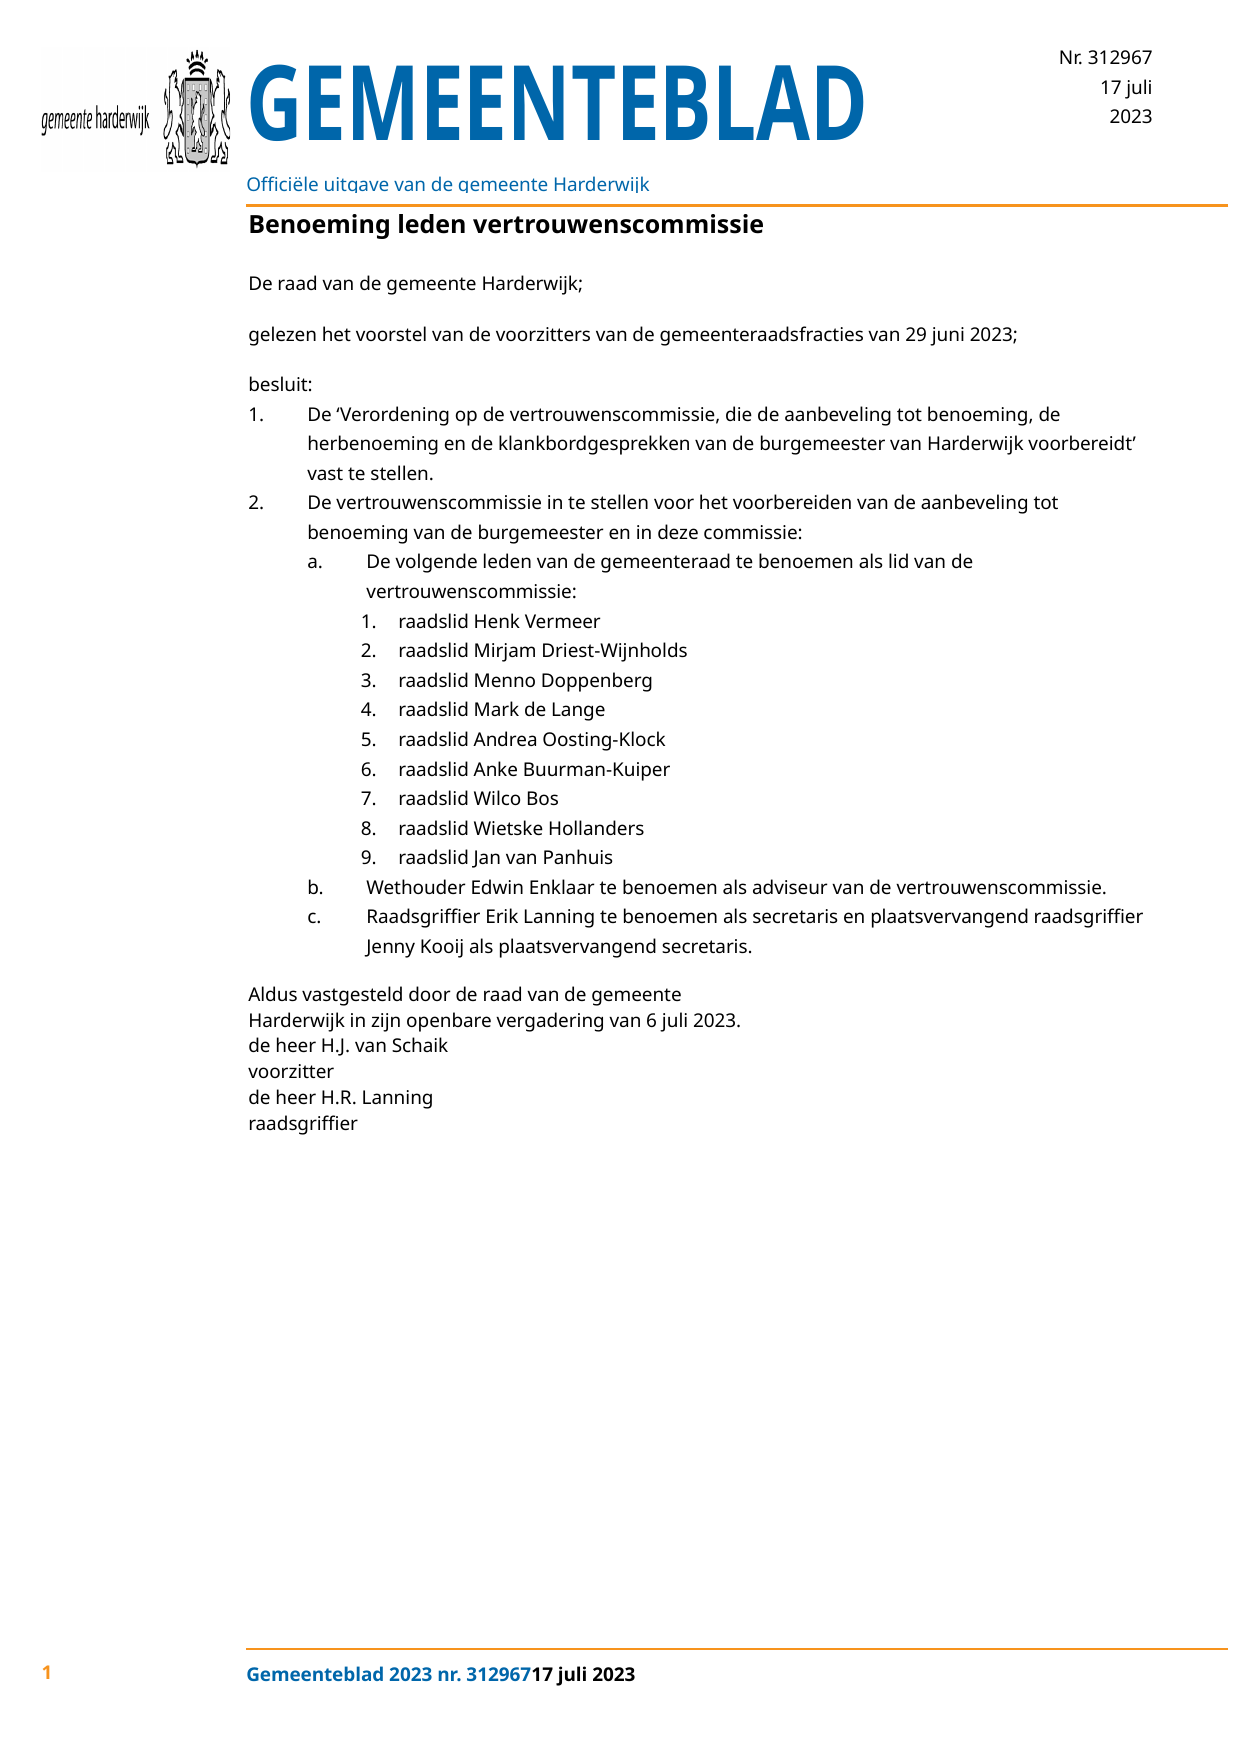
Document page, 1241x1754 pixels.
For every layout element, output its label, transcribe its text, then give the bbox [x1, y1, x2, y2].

text De raad van de gemeente Harderwijk; [248, 270, 1152, 296]
list De volgende leden van de gemeenteraad te benoemen als lid van de vertrouwenscommissie: [307, 549, 1152, 604]
text de heer H.R. Lanning [248, 1084, 1152, 1110]
picture [41, 47, 231, 172]
text Harderwijk in zijn openbare vergadering van 6 juli 2023. [248, 1007, 1152, 1032]
text raadsgriffier [248, 1110, 1152, 1135]
list raadslid Mirjam Driest-Wijnholds [361, 637, 1152, 663]
text voorzitter [248, 1058, 1152, 1084]
list raadslid Wietske Hollanders [361, 815, 1152, 841]
list De vertrouwenscommissie in te stellen voor het voorbereiden van de aanbeveling tot benoeming van de burgemeester en in deze commissie: [248, 489, 1152, 545]
text de heer H.J. van Schaik [248, 1032, 1152, 1058]
list raadslid Andrea Oosting-Klock [361, 726, 1152, 752]
list raadslid Mark de Lange [361, 697, 1152, 722]
text besluit: [248, 371, 1152, 397]
list raadslid Jan van Panhuis [361, 844, 1152, 870]
list De ‘Verordening op de vertrouwenscommissie, die de aanbeveling tot benoeming, de herbenoeming en de klankbordgesprekken van de burgemeester van Harderwijk voorbereidt’ vast te stellen. [248, 401, 1152, 486]
list Raadsgriffier Erik Lanning te benoemen als secretaris en plaatsvervangend raadsgriffier Jenny Kooij als plaatsvervangend secretaris. [307, 904, 1152, 959]
list raadslid Menno Doppenberg [361, 667, 1152, 693]
text Benoeming leden vertrouwenscommissie [248, 207, 1152, 241]
list raadslid Wilco Bos [361, 785, 1152, 811]
text gelezen het voorstel van de voorzitters van de gemeenteraadsfracties van 29 juni 2023; [248, 321, 1152, 346]
list raadslid Henk Vermeer [361, 608, 1152, 633]
list raadslid Anke Buurman-Kuiper [361, 756, 1152, 781]
text Aldus vastgesteld door de raad van de gemeente [248, 981, 1152, 1007]
list Wethouder Edwin Enklaar te benoemen als adviseur van de vertrouwenscommissie. [307, 874, 1152, 900]
